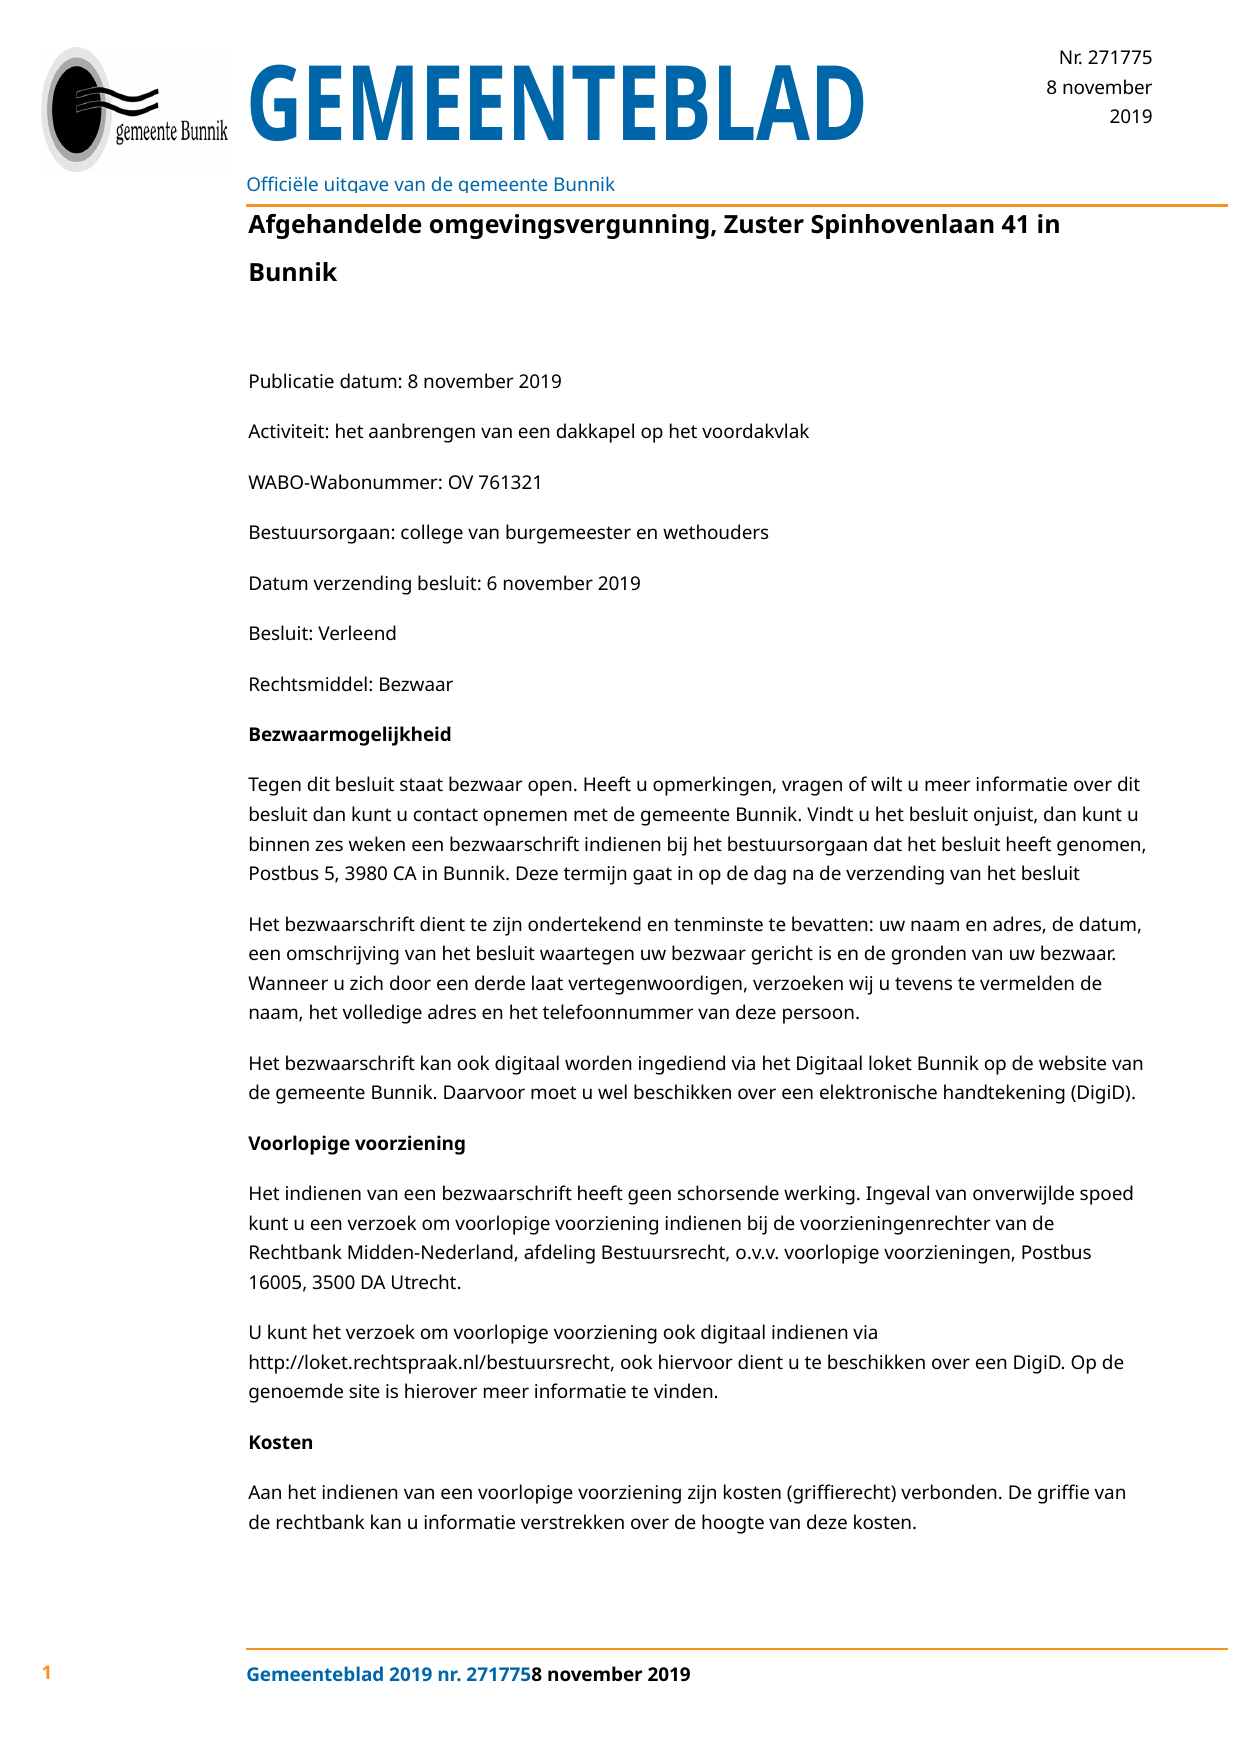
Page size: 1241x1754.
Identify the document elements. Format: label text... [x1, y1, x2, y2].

text Afgehandelde omgevingsvergunning, Zuster Spinhovenlaan 41 in Bunnik [248, 207, 1152, 288]
text Het indienen van een bezwaarschrift heeft geen schorsende werking. Ingeval van onverwijlde spoed kunt u een verzoek om voorlopige voorziening indienen bij de voorzieningenrechter van de Rechtbank Midden-Nederland, afdeling Bestuursrecht, o.v.v. voorlopige voorzieningen, Postbus 16005, 3500 DA Utrecht. [248, 1180, 1152, 1295]
text U kunt het verzoek om voorlopige voorziening ook digitaal indienen via http://loket.rechtspraak.nl/bestuursrecht, ook hiervoor dient u te beschikken over een DigiD. Op de genoemde site is hierover meer informatie te vinden. [248, 1319, 1152, 1404]
text Activiteit: het aanbrengen van een dakkapel op het voordakvlak [248, 419, 1152, 444]
text Bezwaarmogelijkheid [248, 721, 1152, 747]
text Kosten [248, 1429, 1152, 1455]
text Het bezwaarschrift dient te zijn ondertekend en tenminste te bevatten: uw naam en adres, de datum, een omschrijving van het besluit waartegen uw bezwaar gericht is en de gronden van uw bezwaar. Wanneer u zich door een derde laat vertegenwoordigen, verzoeken wij u tevens te vermelden de naam, het volledige adres en het telefoonnummer van deze persoon. [248, 911, 1152, 1025]
text Voorlopige voorziening [248, 1130, 1152, 1156]
text Tegen dit besluit staat bezwaar open. Heeft u opmerkingen, vragen of wilt u meer informatie over dit besluit dan kunt u contact opnemen met de gemeente Bunnik. Vindt u het besluit onjuist, dan kunt u binnen zes weken een bezwaarschrift indienen bij het bestuursorgaan dat het besluit heeft genomen, Postbus 5, 3980 CA in Bunnik. Deze termijn gaat in op de dag na de verzending van het besluit [248, 772, 1152, 886]
text Rechtsmiddel: Bezwaar [248, 671, 1152, 697]
picture [41, 47, 231, 172]
text Het bezwaarschrift kan ook digitaal worden ingediend via het Digitaal loket Bunnik op de website van de gemeente Bunnik. Daarvoor moet u wel beschikken over een elektronische handtekening (DigiD). [248, 1050, 1152, 1105]
text Bestuursorgaan: college van burgemeester en wethouders [248, 519, 1152, 545]
text Publicatie datum: 8 november 2019 [248, 368, 1152, 394]
text Datum verzending besluit: 6 november 2019 [248, 570, 1152, 596]
text WABO-Wabonummer: OV 761321 [248, 469, 1152, 495]
text Besluit: Verleend [248, 620, 1152, 646]
text Aan het indienen van een voorlopige voorziening zijn kosten (griffierecht) verbonden. De griffie van de rechtbank kan u informatie verstrekken over de hoogte van deze kosten. [248, 1479, 1152, 1535]
